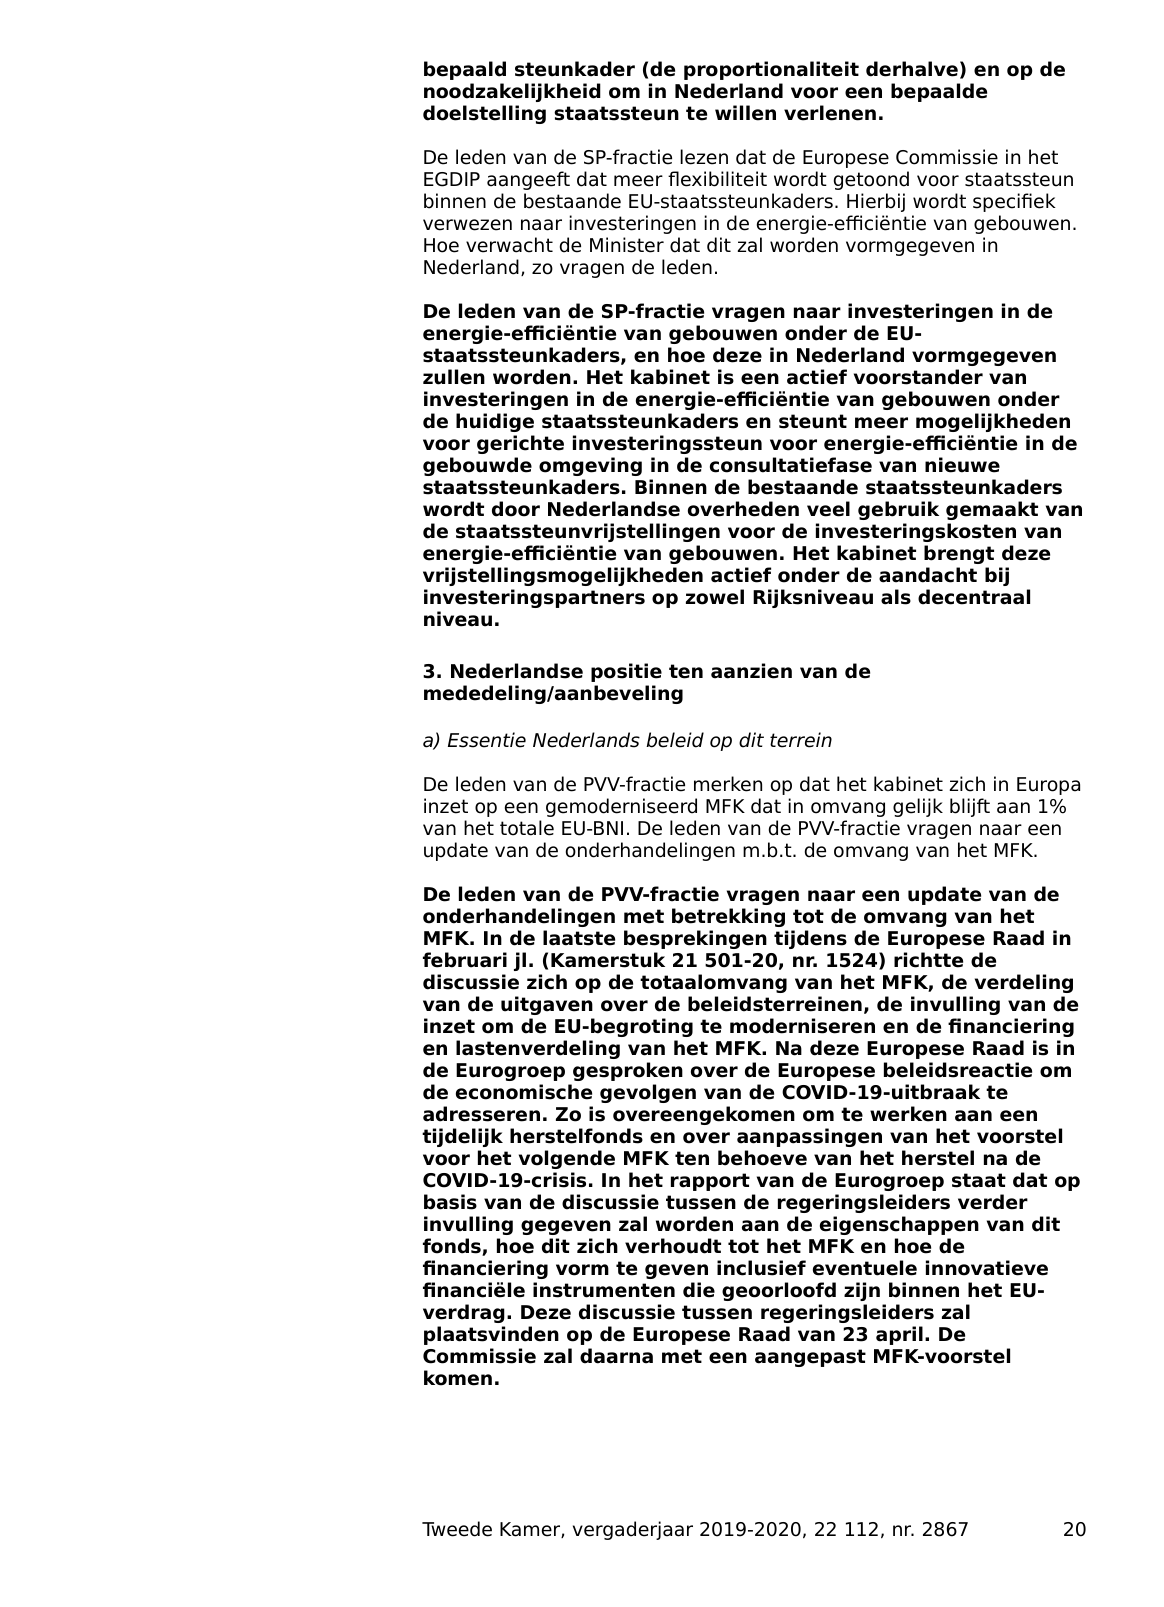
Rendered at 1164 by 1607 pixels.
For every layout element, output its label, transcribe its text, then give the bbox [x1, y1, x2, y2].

text De leden van de SP-fractie lezen dat de Europese Commissie in het EGDIP aangeeft dat meer flexibiliteit wordt getoond voor staatssteun binnen de bestaande EU-staatssteunkaders. Hierbij wordt specifiek verwezen naar investeringen in de energie-efficiëntie van gebouwen. Hoe verwacht de Minister dat dit zal worden vormgegeven in Nederland, zo vragen de leden. [422, 147, 1087, 279]
text bepaald steunkader (de proportionaliteit derhalve) en op de noodzakelijkheid om in Nederland voor een bepaalde doelstelling staatssteun te willen verlenen. [422, 59, 1087, 125]
subtitle 3. Nederlandse positie ten aanzien van de mededeling/aanbeveling [422, 661, 1087, 705]
text De leden van de PVV-fractie merken op dat het kabinet zich in Europa inzet op een gemoderniseerd MFK dat in omvang gelijk blijft aan 1% van het totale EU-BNI. De leden van de PVV-fractie vragen naar een update van de onderhandelingen m.b.t. de omvang van het MFK. [422, 774, 1087, 862]
text De leden van de SP-fractie vragen naar investeringen in de energie-efficiëntie van gebouwen onder de EU-staatssteunkaders, en hoe deze in Nederland vormgegeven zullen worden. Het kabinet is een actief voorstander van investeringen in de energie-efficiëntie van gebouwen onder de huidige staatssteunkaders en steunt meer mogelijkheden voor gerichte investeringssteun voor energie-efficiëntie in de gebouwde omgeving in de consultatiefase van nieuwe staatssteunkaders. Binnen de bestaande staatssteunkaders wordt door Nederlandse overheden veel gebruik gemaakt van de staatssteunvrijstellingen voor de investeringskosten van energie-efficiëntie van gebouwen. Het kabinet brengt deze vrijstellingsmogelijkheden actief onder de aandacht bij investeringspartners op zowel Rijksniveau als decentraal niveau. [422, 301, 1087, 631]
text De leden van de PVV-fractie vragen naar een update van de onderhandelingen met betrekking tot de omvang van het MFK. In de laatste besprekingen tijdens de Europese Raad in februari jl. (Kamerstuk 21 501-20, nr. 1524) richtte de discussie zich op de totaalomvang van het MFK, de verdeling van de uitgaven over de beleidsterreinen, de invulling van de inzet om de EU-begroting te moderniseren en de financiering en lastenverdeling van het MFK. Na deze Europese Raad is in de Eurogroep gesproken over de Europese beleidsreactie om de economische gevolgen van de COVID-19-uitbraak te adresseren. Zo is overeengekomen om te werken aan een tijdelijk herstelfonds en over aanpassingen van het voorstel voor het volgende MFK ten behoeve van het herstel na de COVID-19-crisis. In het rapport van de Eurogroep staat dat op basis van de discussie tussen de regeringsleiders verder invulling gegeven zal worden aan de eigenschappen van dit fonds, hoe dit zich verhoudt tot het MFK en hoe de financiering vorm te geven inclusief eventuele innovatieve financiële instrumenten die geoorloofd zijn binnen het EU-verdrag. Deze discussie tussen regeringsleiders zal plaatsvinden op de Europese Raad van 23 april. De Commissie zal daarna met een aangepast MFK-voorstel komen. [422, 884, 1087, 1390]
subtitle a) Essentie Nederlands beleid op dit terrein [422, 730, 1087, 752]
